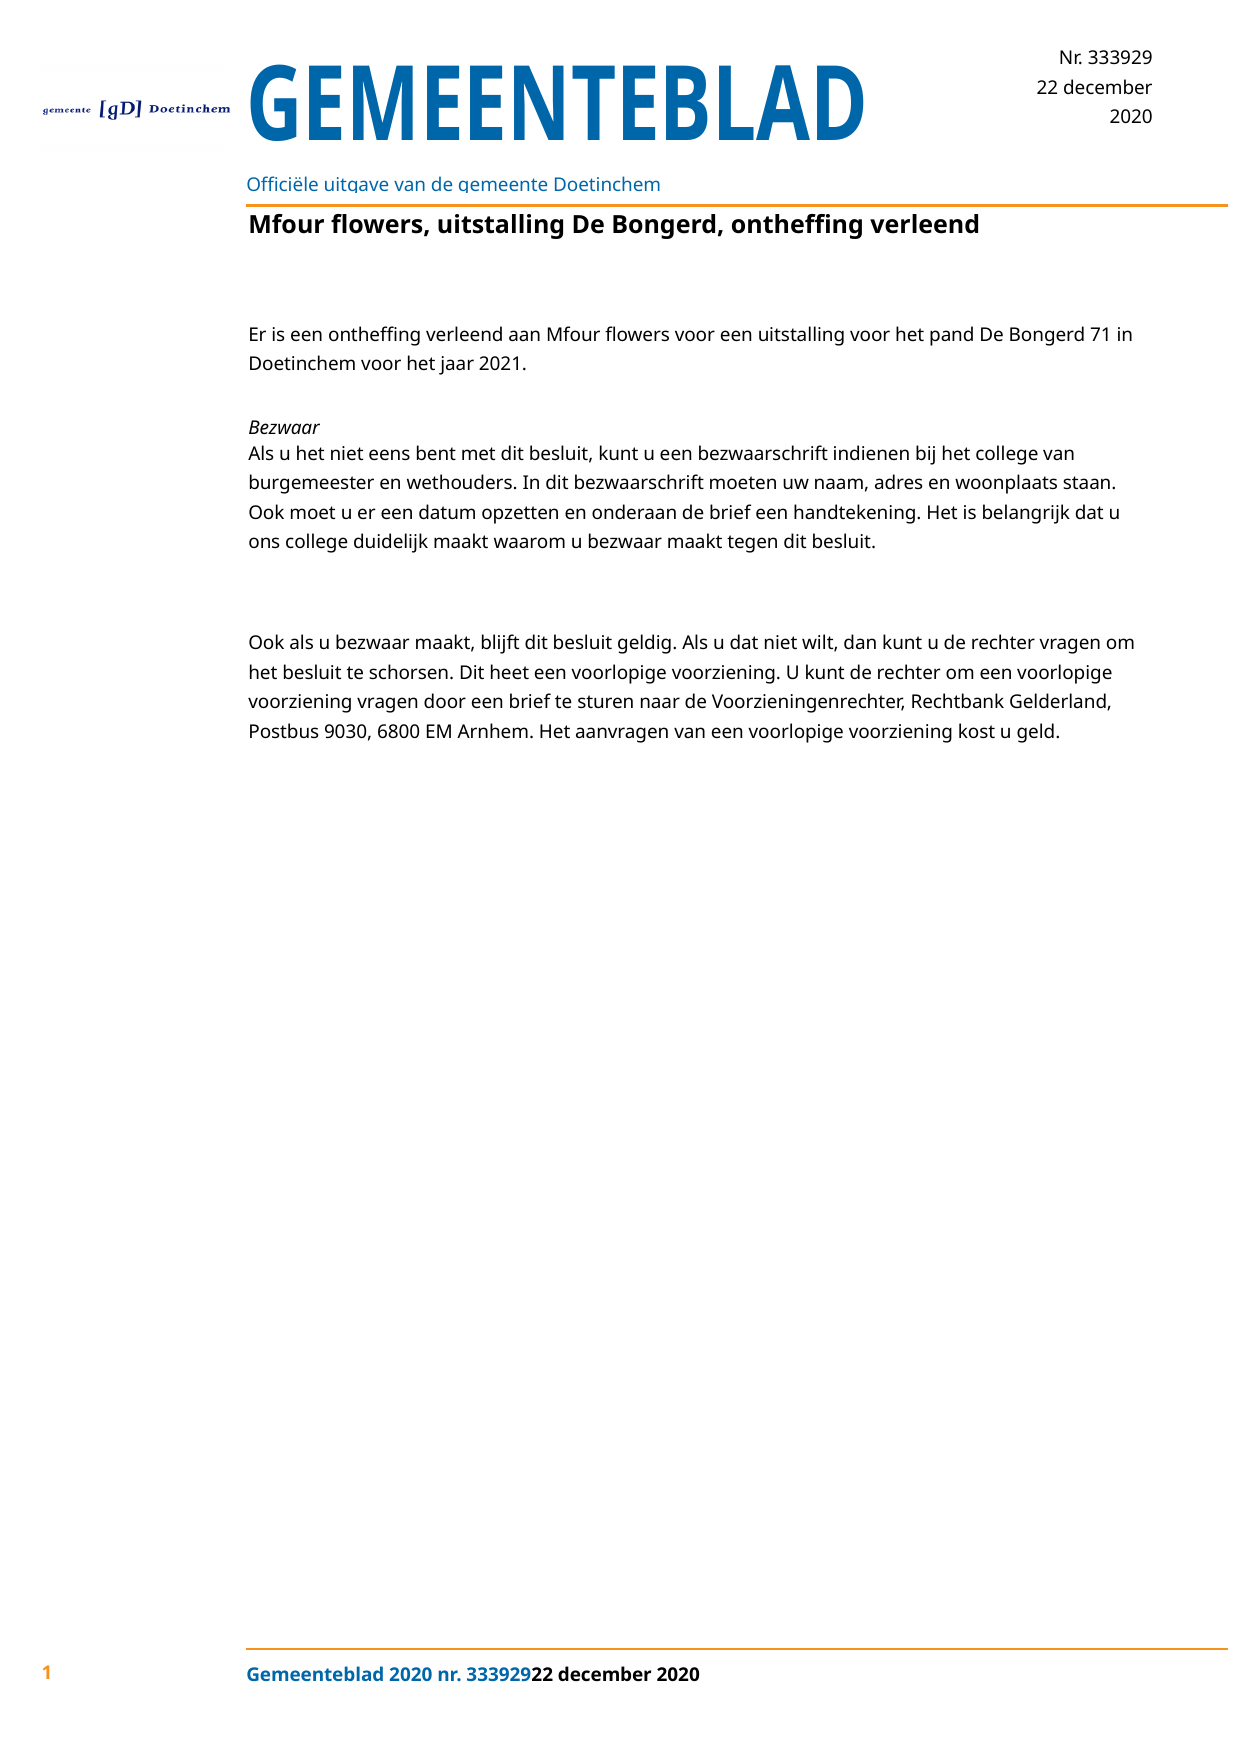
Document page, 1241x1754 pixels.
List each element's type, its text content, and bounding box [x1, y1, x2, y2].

text Als u het niet eens bent met dit besluit, kunt u een bezwaarschrift indienen bij het college van burgemeester en wethouders. In dit bezwaarschrift moeten uw naam, adres en woonplaats staan. Ook moet u er een datum opzetten en onderaan de brief een handtekening. Het is belangrijk dat u ons college duidelijk maakt waarom u bezwaar maakt tegen dit besluit. [248, 440, 1152, 554]
text Mfour flowers, uitstalling De Bongerd, ontheffing verleend [248, 207, 1152, 241]
picture [41, 47, 231, 172]
text Bezwaar [248, 414, 1152, 440]
text Ook als u bezwaar maakt, blijft dit besluit geldig. Als u dat niet wilt, dan kunt u de rechter vragen om het besluit te schorsen. Dit heet een voorlopige voorziening. U kunt de rechter om een voorlopige voorziening vragen door een brief te sturen naar de Voorzieningenrechter, Rechtbank Gelderland, Postbus 9030, 6800 EM Arnhem. Het aanvragen van een voorlopige voorziening kost u geld. [248, 629, 1152, 744]
text Er is een ontheffing verleend aan Mfour flowers voor een uitstalling voor het pand De Bongerd 71 in Doetinchem voor het jaar 2021. [248, 321, 1152, 376]
